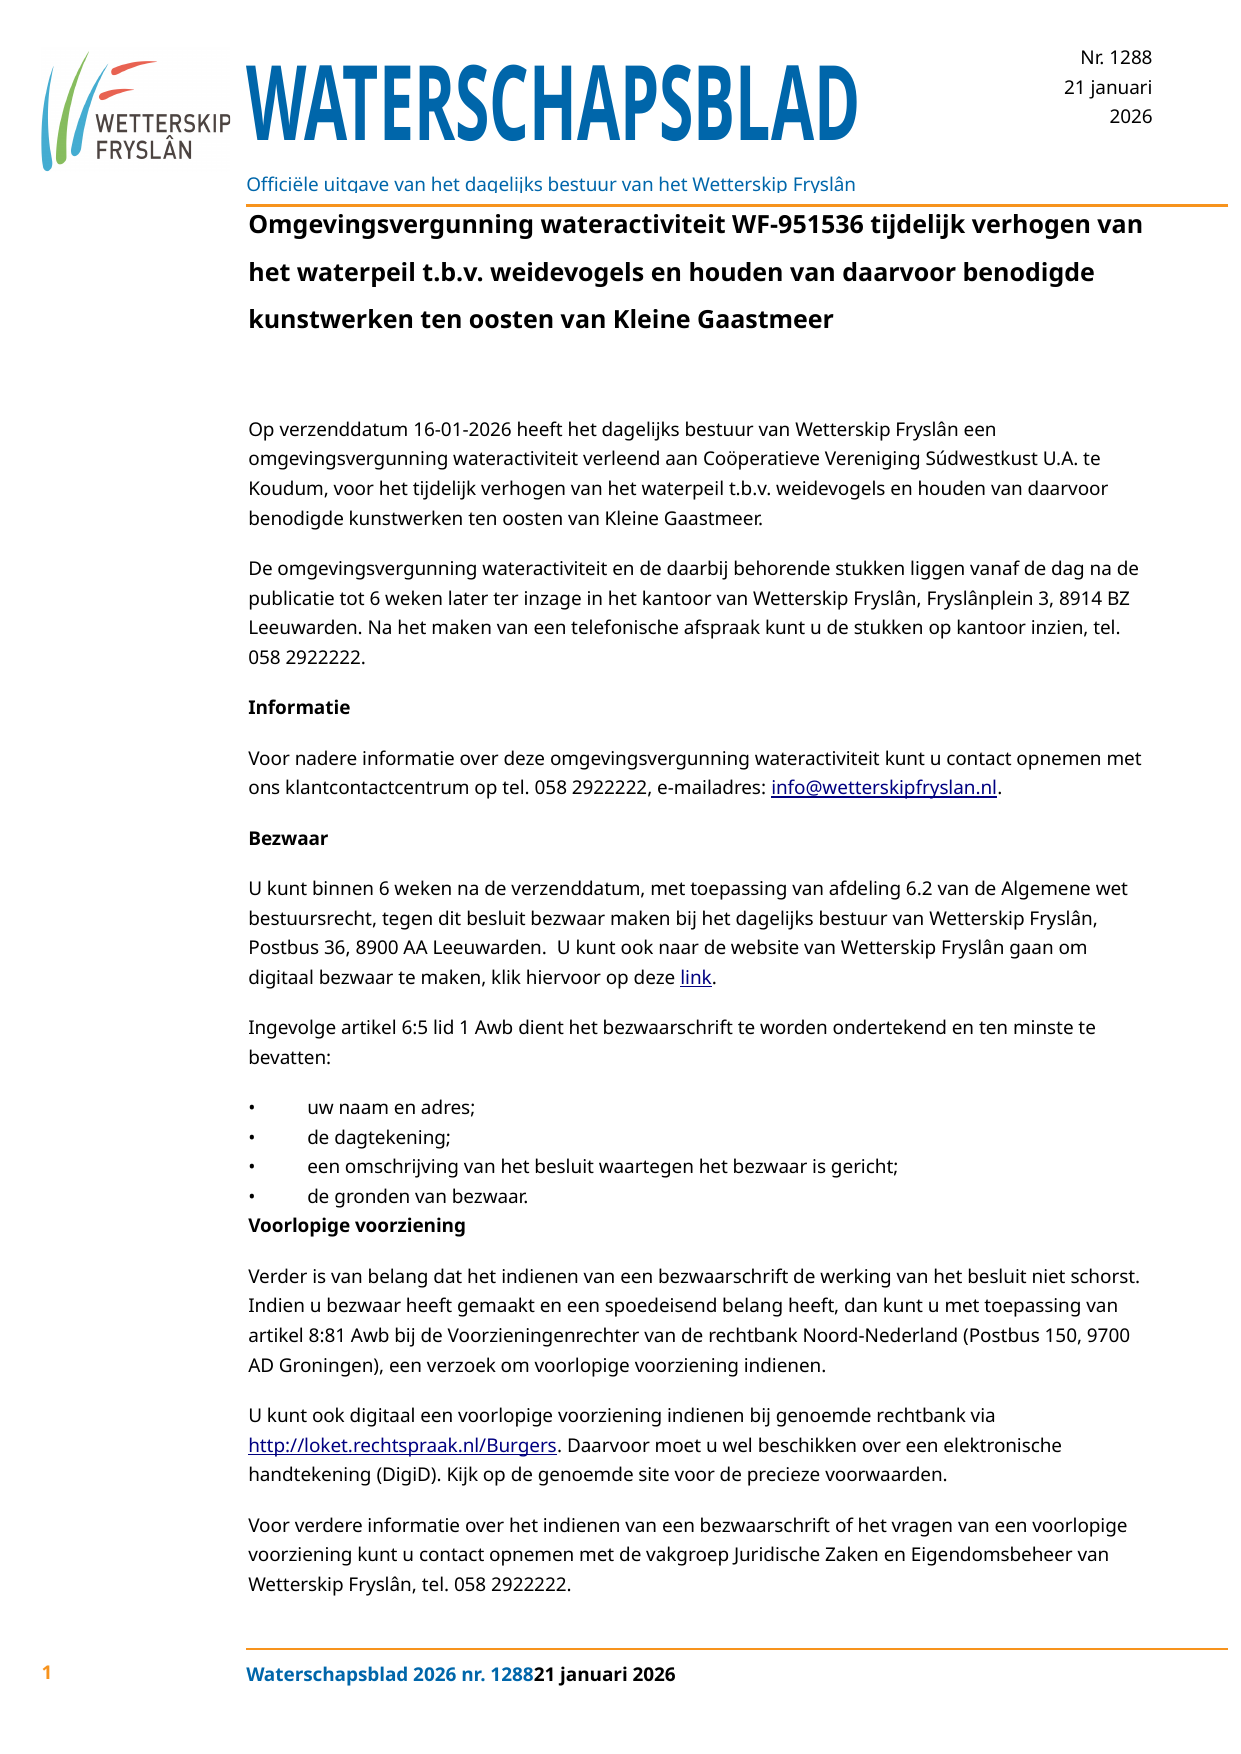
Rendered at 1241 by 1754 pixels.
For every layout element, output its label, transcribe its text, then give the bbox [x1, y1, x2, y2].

text Voor verdere informatie over het indienen van een bezwaarschrift of het vragen van een voorlopige voorziening kunt u contact opnemen met de vakgroep Juridische Zaken en Eigendomsbeheer van Wetterskip Fryslân, tel. 058 2922222. [248, 1512, 1152, 1597]
list de gronden van bezwaar. [248, 1183, 1152, 1209]
list de dagtekening; [248, 1124, 1152, 1149]
list uw naam en adres; [248, 1094, 1152, 1120]
text Voorlopige voorziening [248, 1213, 1152, 1238]
text U kunt binnen 6 weken na de verzenddatum, met toepassing van afdeling 6.2 van de Algemene wet bestuursrecht, tegen dit besluit bezwaar maken bij het dagelijks bestuur van Wetterskip Fryslân, Postbus 36, 8900 AA Leeuwarden. U kunt ook naar de website van Wetterskip Fryslân gaan om digitaal bezwaar te maken, klik hiervoor op deze link. [248, 875, 1152, 989]
text Informatie [248, 694, 1152, 720]
text U kunt ook digitaal een voorlopige voorziening indienen bij genoemde rechtbank via http://loket.rechtspraak.nl/Burgers. Daarvoor moet u wel beschikken over een elektronische handtekening (DigiD). Kijk op de genoemde site voor de precieze voorwaarden. [248, 1402, 1152, 1487]
text Ingevolge artikel 6:5 lid 1 Awb dient het bezwaarschrift te worden ondertekend en ten minste te bevatten: [248, 1014, 1152, 1069]
list een omschrijving van het besluit waartegen het bezwaar is gericht; [248, 1153, 1152, 1179]
text Bezwaar [248, 825, 1152, 850]
text Voor nadere informatie over deze omgevingsvergunning wateractiviteit kunt u contact opnemen met ons klantcontactcentrum op tel. 058 2922222, e-mailadres: info@wetterskipfryslan.nl. [248, 745, 1152, 800]
text Op verzenddatum 16-01-2026 heeft het dagelijks bestuur van Wetterskip Fryslân een omgevingsvergunning wateractiviteit verleend aan Coöperatieve Vereniging Súdwestkust U.A. te Koudum, voor het tijdelijk verhogen van het waterpeil t.b.v. weidevogels en houden van daarvoor benodigde kunstwerken ten oosten van Kleine Gaastmeer. [248, 416, 1152, 530]
text Omgevingsvergunning wateractiviteit WF-951536 tijdelijk verhogen van het waterpeil t.b.v. weidevogels en houden van daarvoor benodigde kunstwerken ten oosten van Kleine Gaastmeer [248, 207, 1152, 336]
text De omgevingsvergunning wateractiviteit en de daarbij behorende stukken liggen vanaf de dag na de publicatie tot 6 weken later ter inzage in het kantoor van Wetterskip Fryslân, Fryslânplein 3, 8914 BZ Leeuwarden. Na het maken van een telefonische afspraak kunt u de stukken op kantoor inzien, tel. 058 2922222. [248, 555, 1152, 669]
text Verder is van belang dat het indienen van een bezwaarschrift de werking van het besluit niet schorst. Indien u bezwaar heeft gemaakt en een spoedeisend belang heeft, dan kunt u met toepassing van artikel 8:81 Awb bij de Voorzieningenrechter van de rechtbank Noord-Nederland (Postbus 150, 9700 AD Groningen), een verzoek om voorlopige voorziening indienen. [248, 1263, 1152, 1377]
picture [41, 47, 231, 172]
